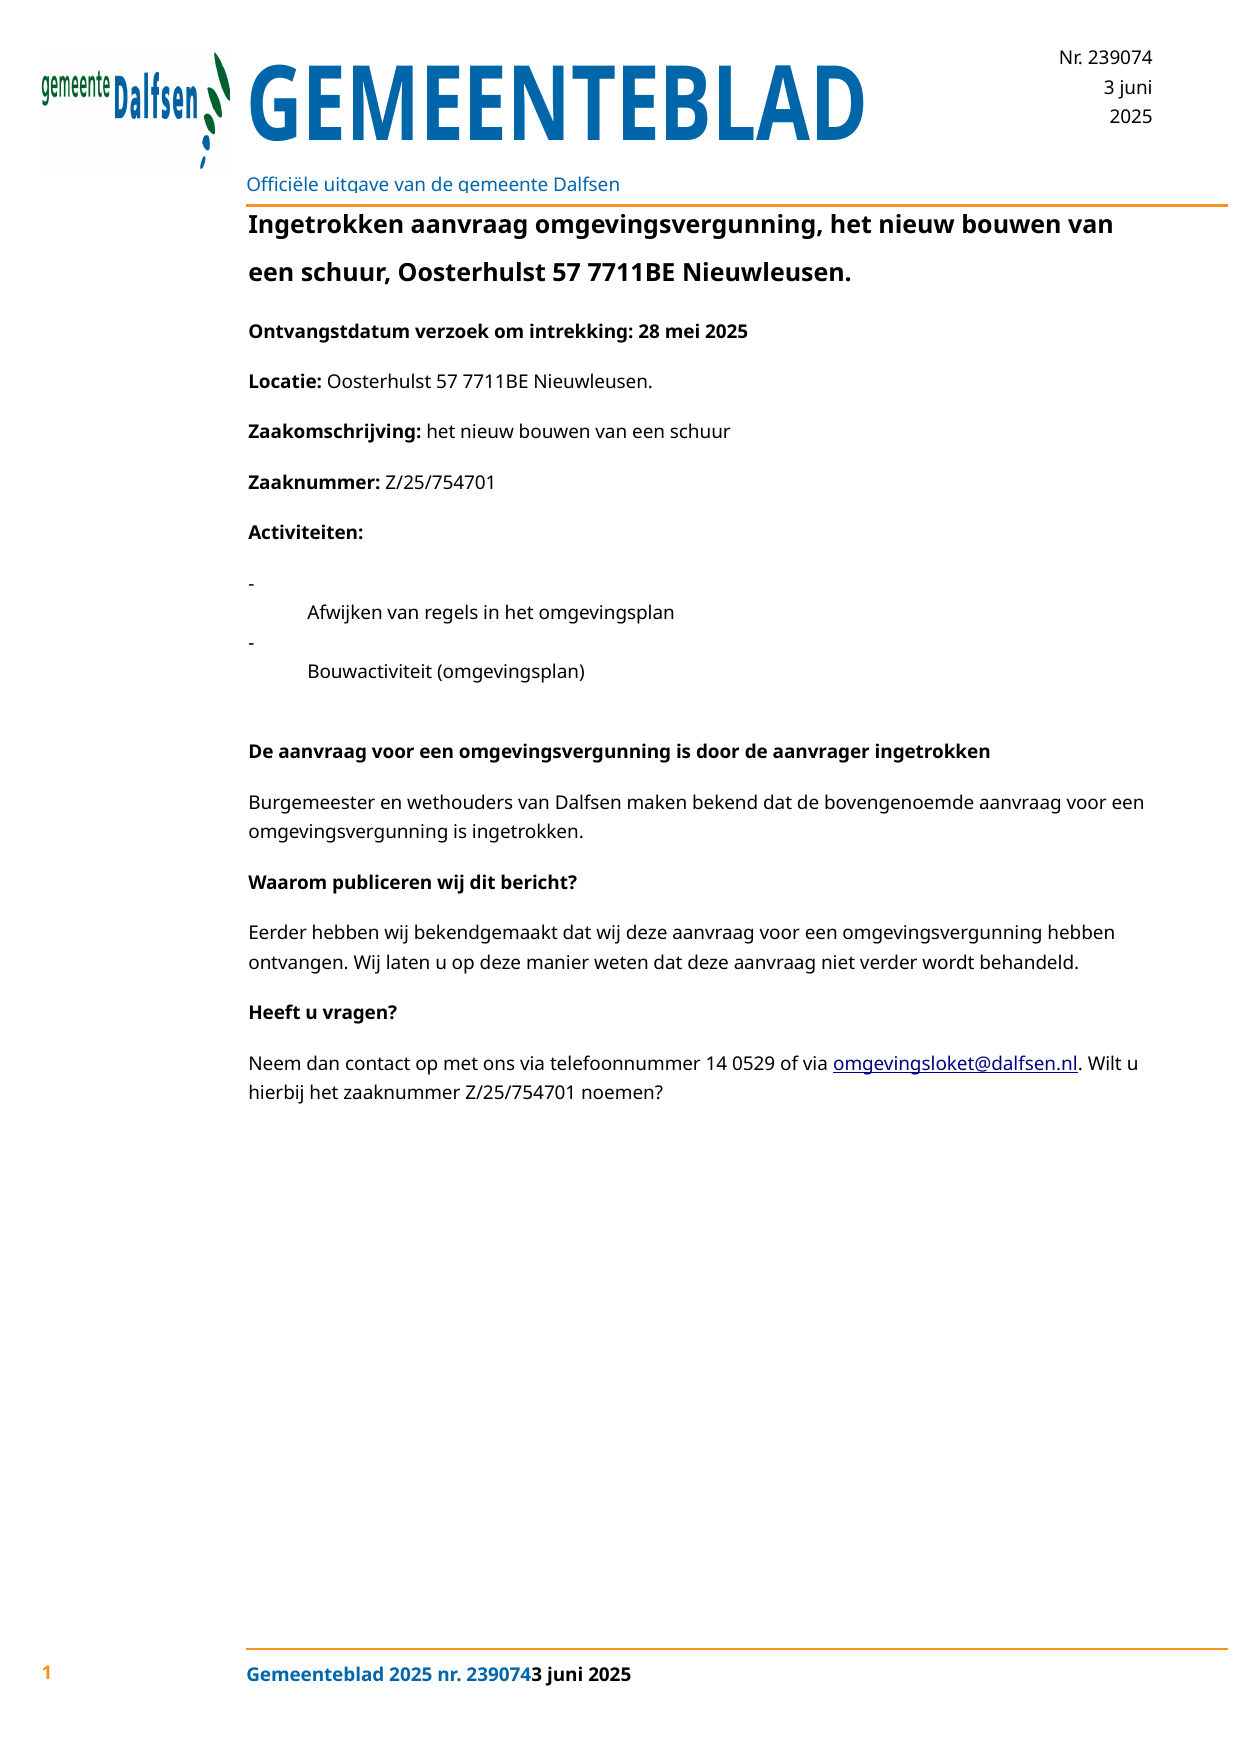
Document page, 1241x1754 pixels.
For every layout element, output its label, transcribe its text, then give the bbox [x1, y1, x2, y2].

text Eerder hebben wij bekendgemaakt dat wij deze aanvraag voor een omgevingsvergunning hebben ontvangen. Wij laten u op deze manier weten dat deze aanvraag niet verder wordt behandeld. [248, 919, 1152, 975]
text Neem dan contact op met ons via telefoonnummer 14 0529 of via omgevingsloket@dalfsen.nl. Wilt u hierbij het zaaknummer Z/25/754701 noemen? [248, 1050, 1152, 1105]
text Ontvangstdatum verzoek om intrekking: 28 mei 2025 [248, 318, 1152, 344]
text De aanvraag voor een omgevingsvergunning is door de aanvrager ingetrokken [248, 739, 1152, 764]
text Locatie: Oosterhulst 57 7711BE Nieuwleusen. [248, 368, 1152, 394]
text Zaakomschrijving: het nieuw bouwen van een schuur [248, 419, 1152, 444]
text Burgemeester en wethouders van Dalfsen maken bekend dat de bovengenoemde aanvraag voor een omgevingsvergunning is ingetrokken. [248, 789, 1152, 844]
list Afwijken van regels in het omgevingsplan [248, 599, 1152, 625]
text Ingetrokken aanvraag omgevingsvergunning, het nieuw bouwen van een schuur, Oosterhulst 57 7711BE Nieuwleusen. [248, 207, 1152, 288]
picture [41, 47, 231, 172]
text Activiteiten: [248, 519, 1152, 545]
text Zaaknummer: Z/25/754701 [248, 469, 1152, 495]
text Waarom publiceren wij dit bericht? [248, 869, 1152, 895]
text Heeft u vragen? [248, 999, 1152, 1025]
list Bouwactiviteit (omgevingsplan) [248, 659, 1152, 684]
